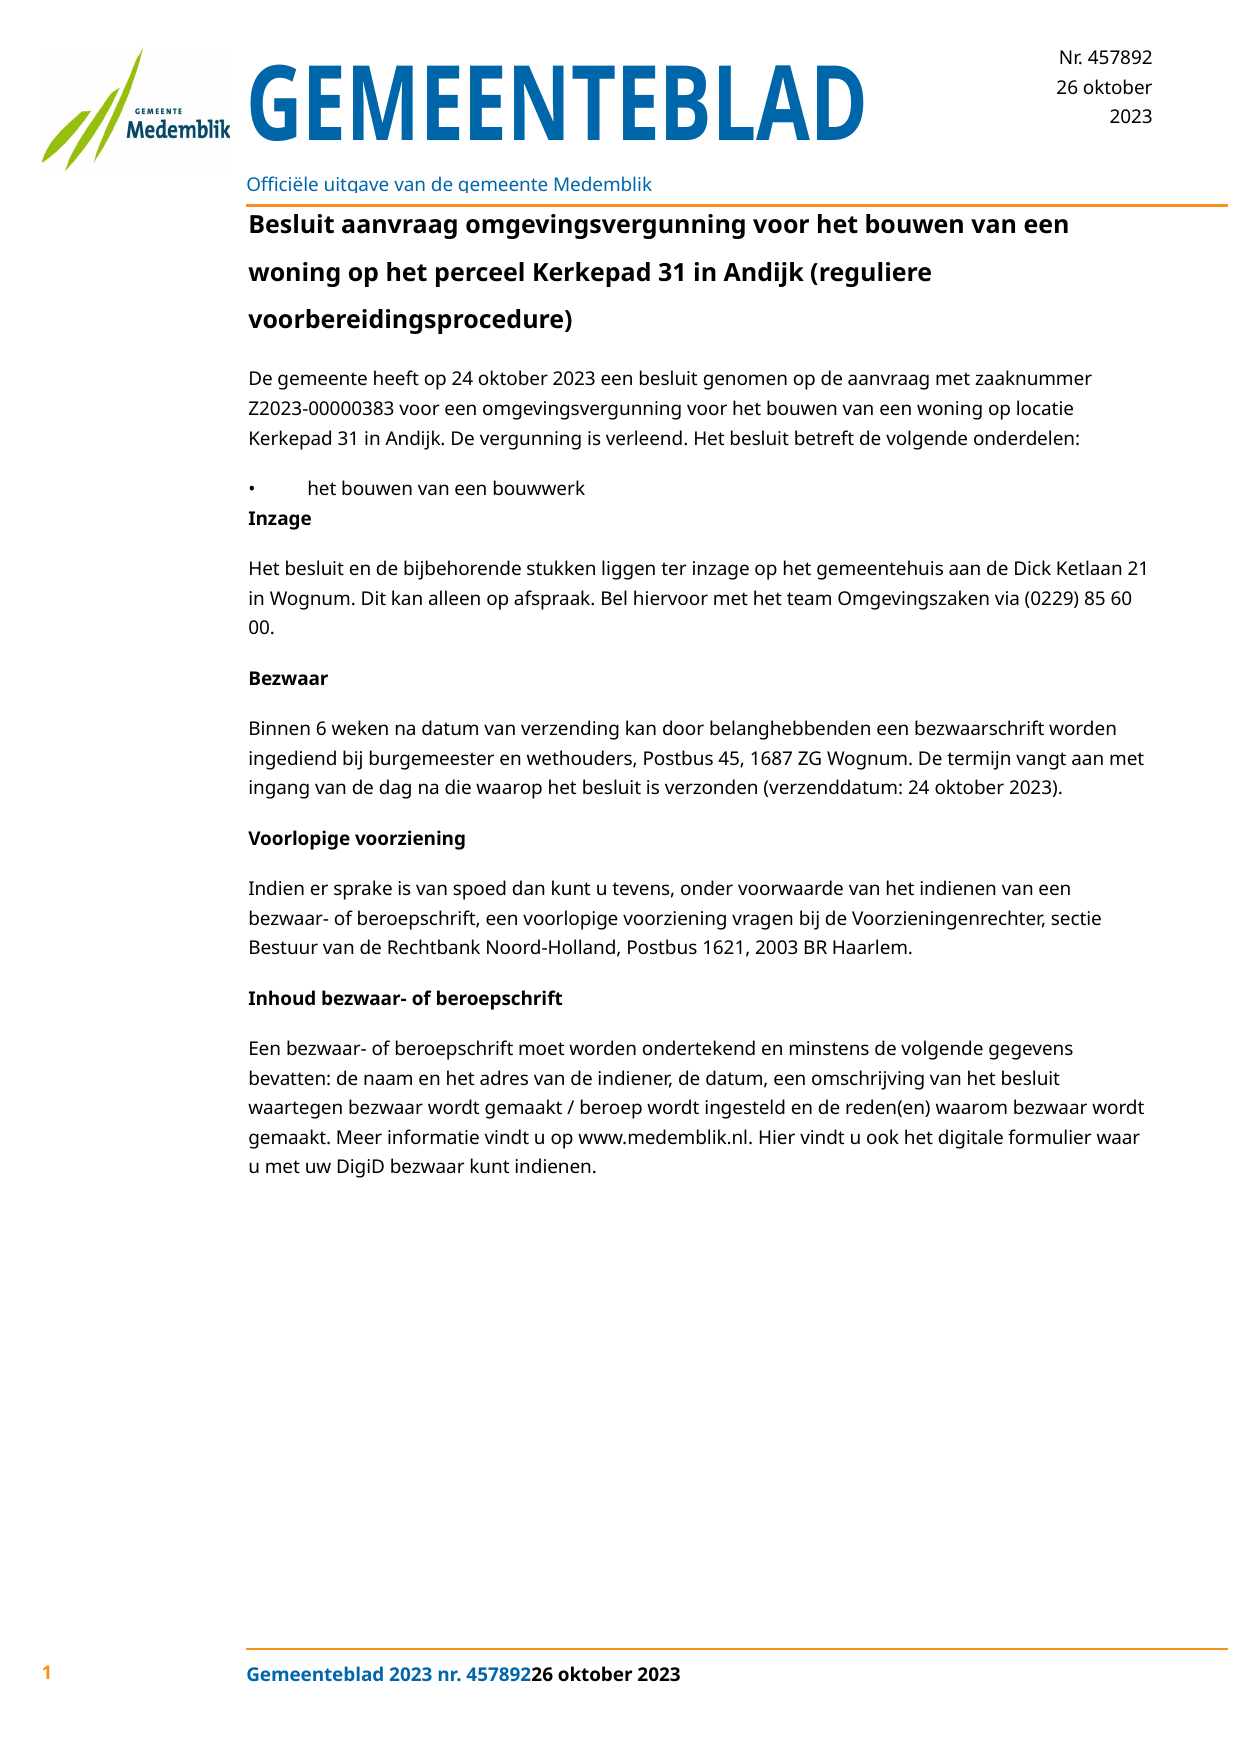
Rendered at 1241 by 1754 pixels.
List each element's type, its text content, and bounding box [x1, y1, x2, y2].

text Bezwaar [248, 665, 1152, 690]
picture [41, 47, 231, 172]
text Besluit aanvraag omgevingsvergunning voor het bouwen van een woning op het perceel Kerkepad 31 in Andijk (reguliere voorbereidingsprocedure) [248, 207, 1152, 336]
text Voorlopige voorziening [248, 825, 1152, 850]
text Binnen 6 weken na datum van verzending kan door belanghebbenden een bezwaarschrift worden ingediend bij burgemeester en wethouders, Postbus 45, 1687 ZG Wognum. De termijn vangt aan met ingang van de dag na die waarop het besluit is verzonden (verzenddatum: 24 oktober 2023). [248, 715, 1152, 800]
list het bouwen van een bouwwerk [248, 475, 1152, 501]
text Inhoud bezwaar- of beroepschrift [248, 985, 1152, 1010]
text De gemeente heeft op 24 oktober 2023 een besluit genomen op de aanvraag met zaaknummer Z2023-00000383 voor een omgevingsvergunning voor het bouwen van een woning op locatie Kerkepad 31 in Andijk. De vergunning is verleend. Het besluit betreft de volgende onderdelen: [248, 366, 1152, 450]
text Inzage [248, 505, 1152, 530]
text Het besluit en de bijbehorende stukken liggen ter inzage op het gemeentehuis aan de Dick Ketlaan 21 in Wognum. Dit kan alleen op afspraak. Bel hiervoor met het team Omgevingszaken via (0229) 85 60 00. [248, 555, 1152, 640]
text Indien er sprake is van spoed dan kunt u tevens, onder voorwaarde van het indienen van een bezwaar- of beroepschrift, een voorlopige voorziening vragen bij de Voorzieningenrechter, sectie Bestuur van de Rechtbank Noord-Holland, Postbus 1621, 2003 BR Haarlem. [248, 875, 1152, 960]
text Een bezwaar- of beroepschrift moet worden ondertekend en minstens de volgende gegevens bevatten: de naam en het adres van de indiener, de datum, een omschrijving van het besluit waartegen bezwaar wordt gemaakt / beroep wordt ingesteld en de reden(en) waarom bezwaar wordt gemaakt. Meer informatie vindt u op www.medemblik.nl. Hier vindt u ook het digitale formulier waar u met uw DigiD bezwaar kunt indienen. [248, 1035, 1152, 1179]
